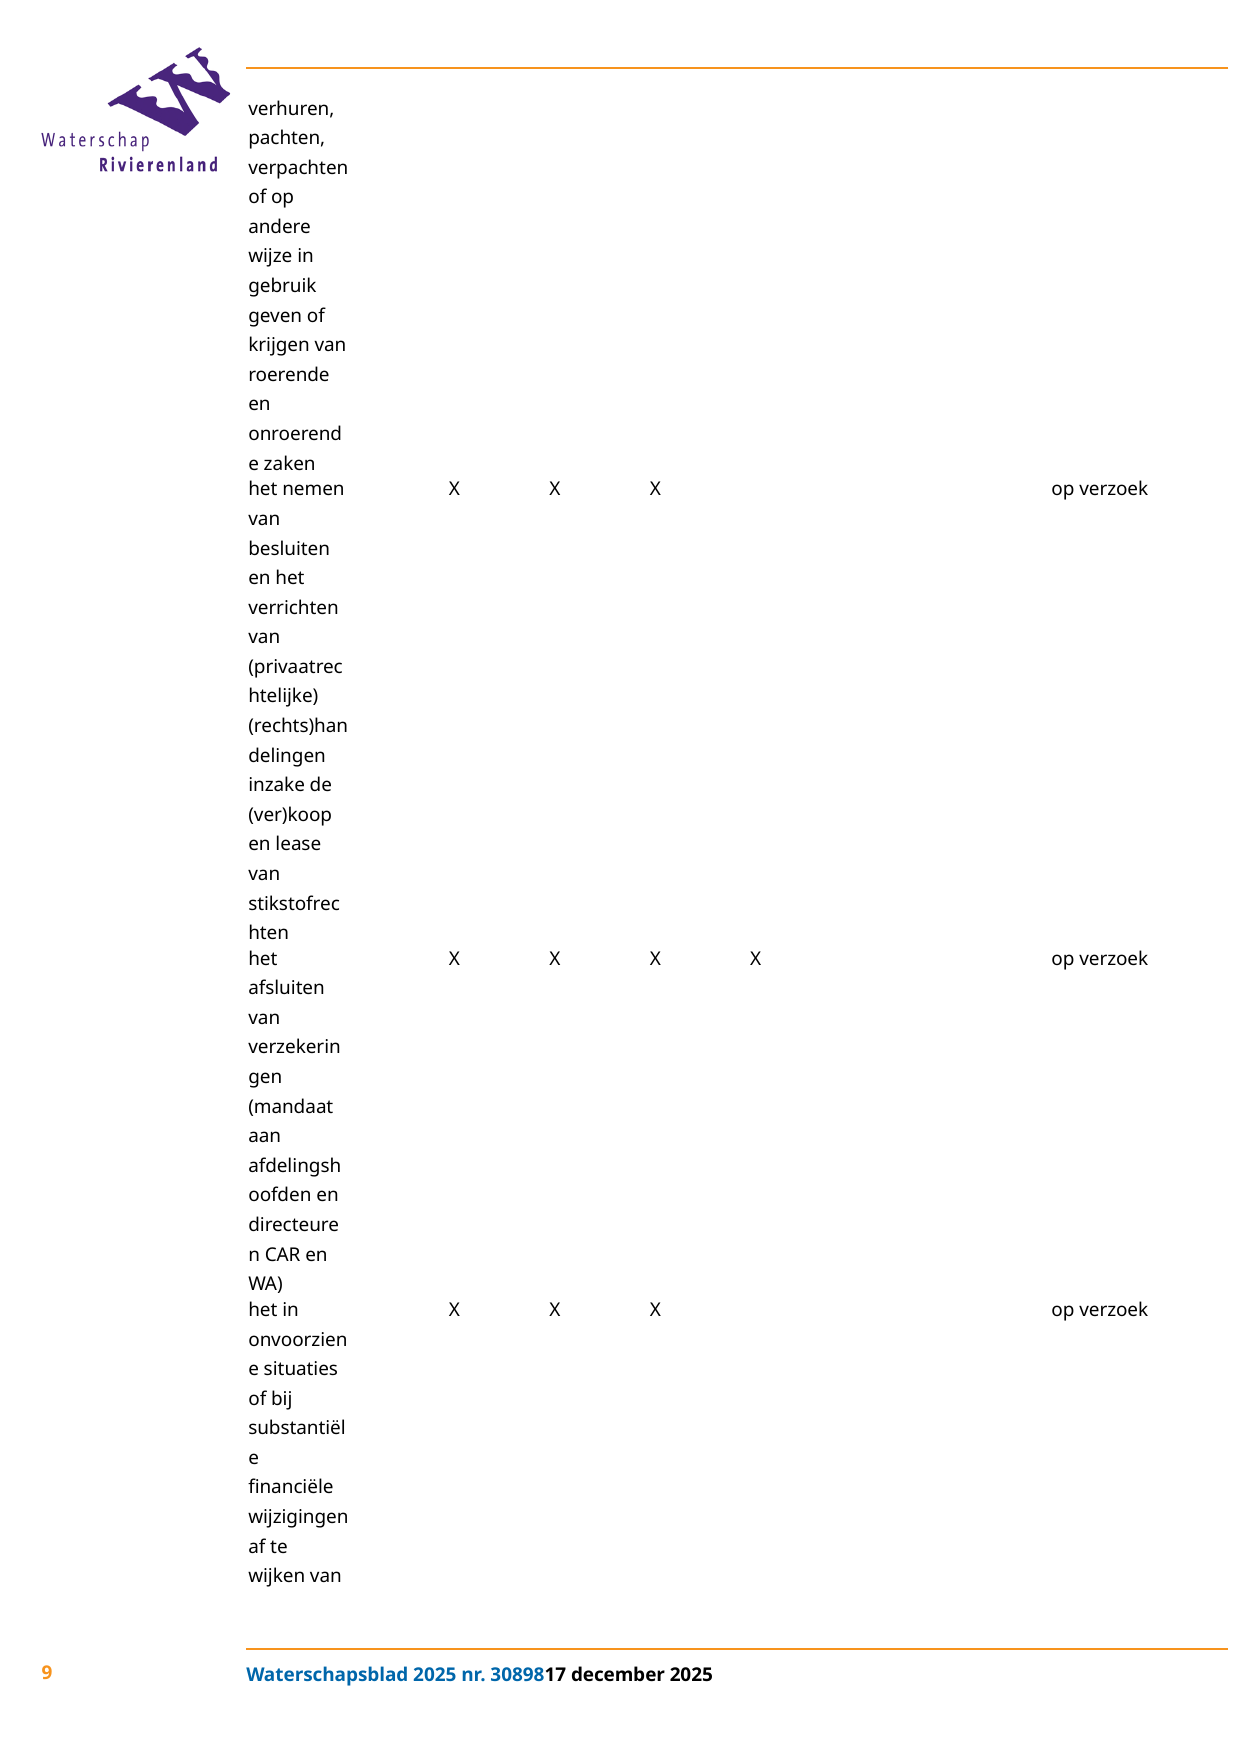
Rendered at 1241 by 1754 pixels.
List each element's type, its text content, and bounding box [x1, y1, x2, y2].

table_cell [549, 95, 649, 476]
table_cell [750, 1296, 850, 1588]
table_cell het nemen van besluiten en het verrichten van (privaatrechtelijke) (rechts)handelingen inzake de (ver)koop en lease van stikstofrechten [248, 476, 348, 945]
table_cell X [750, 945, 850, 1296]
table_cell X [549, 1296, 649, 1588]
table_cell op verzoek [1051, 476, 1152, 945]
table_cell [750, 476, 850, 945]
table_cell [1051, 95, 1152, 476]
table_cell [850, 476, 951, 945]
table_cell [951, 95, 1051, 476]
table_cell [850, 1296, 951, 1588]
table_cell [348, 1296, 449, 1588]
table_cell [951, 945, 1051, 1296]
table_cell X [549, 945, 649, 1296]
table_cell [449, 95, 549, 476]
table_cell X [650, 1296, 750, 1588]
table_cell X [549, 476, 649, 945]
table_cell op verzoek [1051, 1296, 1152, 1588]
picture [41, 47, 231, 172]
table_cell [951, 476, 1051, 945]
table_cell X [650, 476, 750, 945]
table_cell X [650, 945, 750, 1296]
table_cell [348, 476, 449, 945]
table_cell X [449, 1296, 549, 1588]
table_cell [951, 1296, 1051, 1588]
table_cell het afsluiten van verzekeringen (mandaat aan afdelingshoofden en directeuren CAR en WA) [248, 945, 348, 1296]
table_cell [650, 95, 750, 476]
table_cell X [449, 945, 549, 1296]
table_cell het in onvoorziene situaties of bij substantiële financiële wijzigingen af te wijken van [248, 1296, 348, 1588]
table_cell [348, 95, 449, 476]
table_cell X [449, 476, 549, 945]
table_cell [850, 95, 951, 476]
table_cell [750, 95, 850, 476]
table_cell verhuren, pachten, verpachten of op andere wijze in gebruik geven of krijgen van roerende en onroerende zaken [248, 95, 348, 476]
table_cell [850, 945, 951, 1296]
table_cell [348, 945, 449, 1296]
table_cell op verzoek [1051, 945, 1152, 1296]
